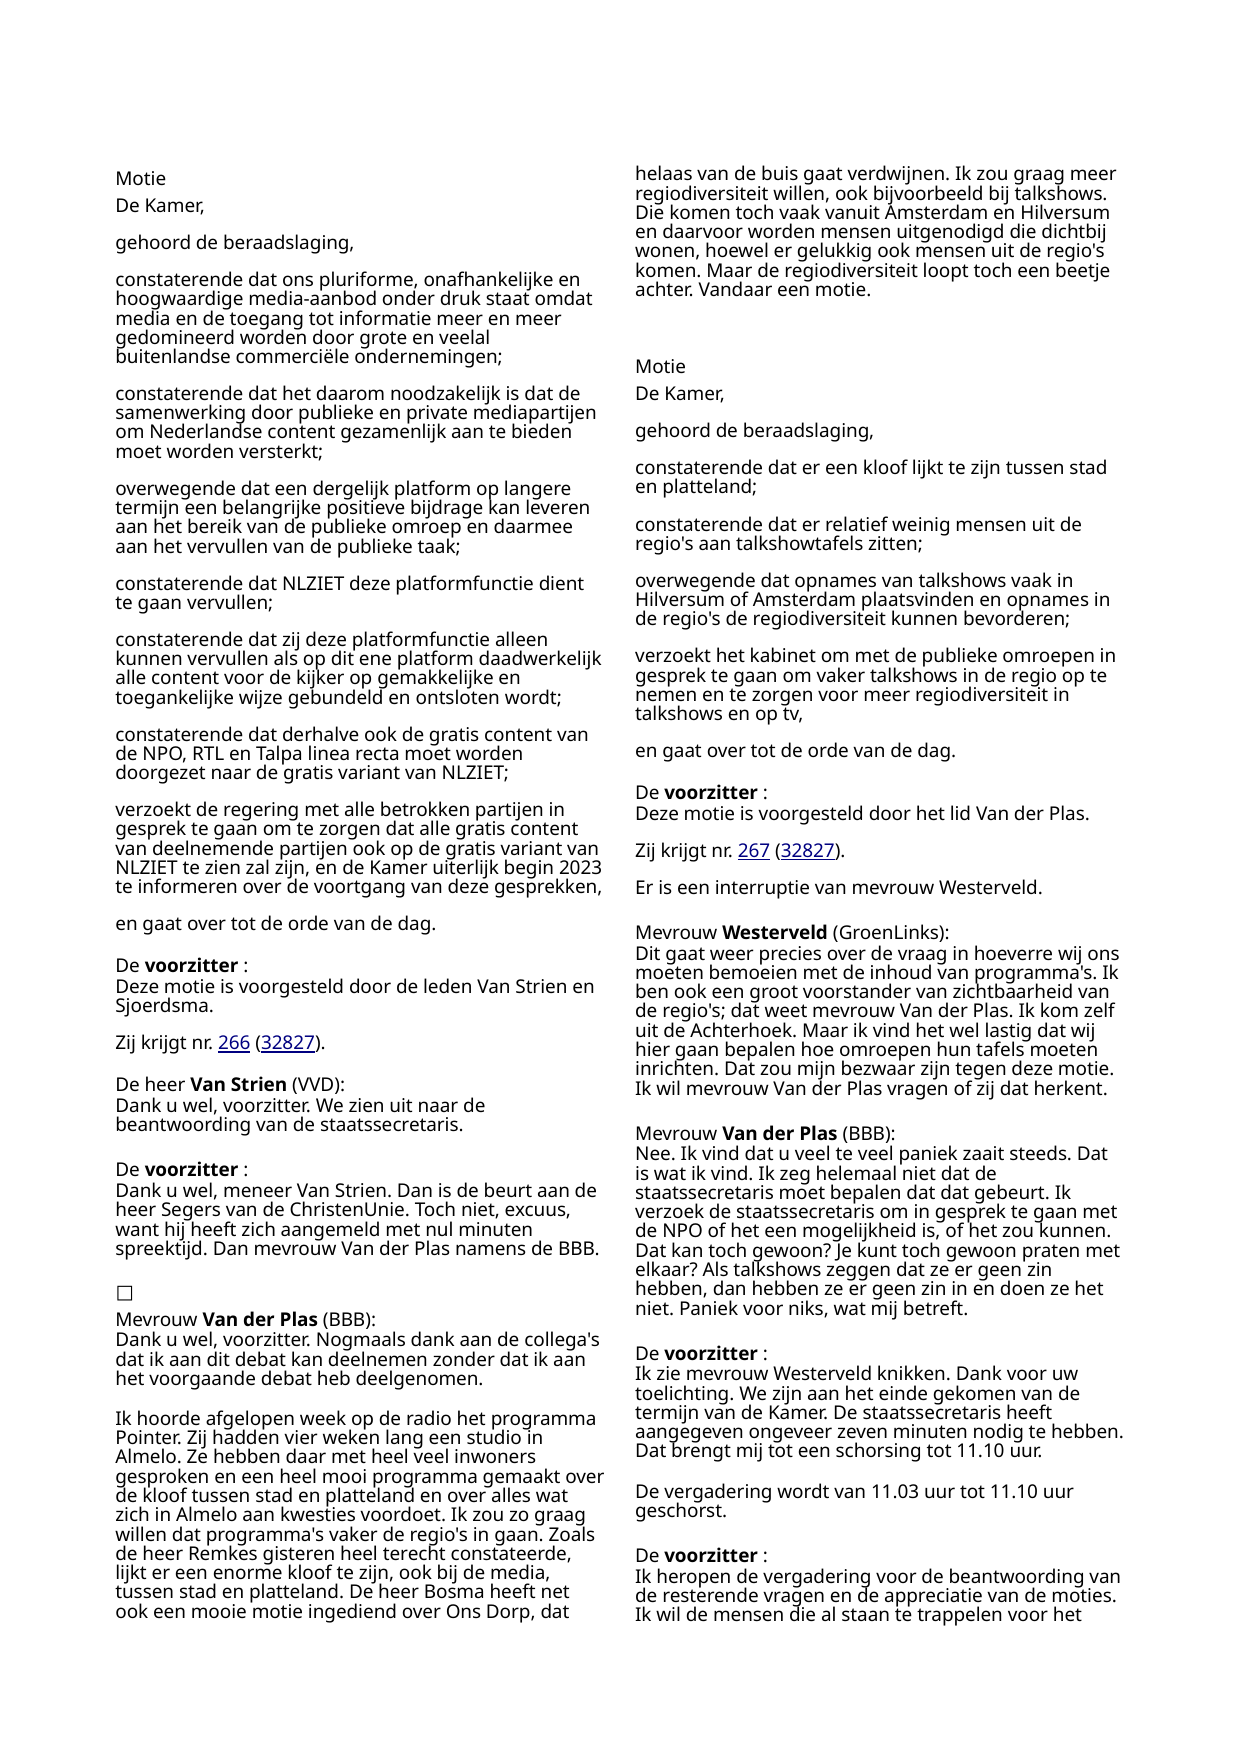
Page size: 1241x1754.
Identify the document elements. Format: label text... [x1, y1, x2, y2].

text De voorzitter : [635, 1340, 1125, 1365]
text Mevrouw Van der Plas (BBB): [635, 1120, 1125, 1145]
text Deze motie is voorgesteld door het lid Van der Plas. [635, 805, 1125, 824]
text overwegende dat opnames van talkshows vaak in Hilversum of Amsterdam plaatsvinden en opnames in de regio's de regiodiversiteit kunnen bevorderen; [635, 572, 1125, 629]
text Mevrouw Westerveld (GroenLinks): [635, 919, 1125, 945]
text Motie [635, 354, 1125, 379]
text Zij krijgt nr. 267 (32827). [635, 842, 1125, 861]
text verzoekt de regering met alle betrokken partijen in gesprek te gaan om te zorgen dat alle gratis content van deelnemende partijen ook op de gratis variant van NLZIET te zien zal zijn, en de Kamer uiterlijk begin 2023 te informeren over de voortgang van deze gesprekken, [115, 801, 605, 897]
text ⬜ [115, 1280, 605, 1306]
text De Kamer, [115, 197, 605, 216]
text en gaat over tot de orde van de dag. [115, 915, 605, 934]
text Mevrouw Van der Plas (BBB): [115, 1306, 605, 1331]
text Dit gaat weer precies over de vraag in hoeverre wij ons moeten bemoeien met de inhoud van programma's. Ik ben ook een groot voorstander van zichtbaarheid van de regio's; dat weet mevrouw Van der Plas. Ik kom zelf uit de Achterhoek. Maar ik vind het wel lastig dat wij hier gaan bepalen hoe omroepen hun tafels moeten inrichten. Dat zou mijn bezwaar zijn tegen deze motie. Ik wil mevrouw Van der Plas vragen of zij dat herkent. [635, 945, 1125, 1099]
text gehoord de beraadslaging, [115, 234, 605, 253]
text De vergadering wordt van 11.03 uur tot 11.10 uur geschorst. [635, 1483, 1125, 1521]
text constaterende dat ons pluriforme, onafhankelijke en hoogwaardige media-aanbod onder druk staat omdat media en de toegang tot informatie meer en meer gedomineerd worden door grote en veelal buitenlandse commerciële ondernemingen; [115, 271, 605, 367]
text constaterende dat zij deze platformfunctie alleen kunnen vervullen als op dit ene platform daadwerkelijk alle content voor de kijker op gemakkelijke en toegankelijke wijze gebundeld en ontsloten wordt; [115, 631, 605, 708]
text Deze motie is voorgesteld door de leden Van Strien en Sjoerdsma. [115, 978, 605, 1016]
text verzoekt het kabinet om met de publieke omroepen in gesprek te gaan om vaker talkshows in de regio op te nemen en te zorgen voor meer regiodiversiteit in talkshows en op tv, [635, 647, 1125, 724]
text De voorzitter : [635, 779, 1125, 805]
text constaterende dat er een kloof lijkt te zijn tussen stad en platteland; [635, 459, 1125, 498]
text en gaat over tot de orde van de dag. [635, 742, 1125, 761]
text Ik hoorde afgelopen week op de radio het programma Pointer. Zij hadden vier weken lang een studio in Almelo. Ze hebben daar met heel veel inwoners gesproken en een heel mooi programma gemaakt over de kloof tussen stad en platteland en over alles wat zich in Almelo aan kwesties voordoet. Ik zou zo graag willen dat programma's vaker de regio's in gaan. Zoals de heer Remkes gisteren heel terecht constateerde, lijkt er een enorme kloof te zijn, ook bij de media, tussen stad en platteland. De heer Bosma heeft net ook een mooie motie ingediend over Ons Dorp, dat [115, 1410, 605, 1622]
text constaterende dat het daarom noodzakelijk is dat de samenwerking door publieke en private mediapartijen om Nederlandse content gezamenlijk aan te bieden moet worden versterkt; [115, 385, 605, 462]
text Er is een interruptie van mevrouw Westerveld. [635, 879, 1125, 898]
text Motie [115, 165, 605, 191]
text constaterende dat er relatief weinig mensen uit de regio's aan talkshowtafels zitten; [635, 516, 1125, 554]
text De voorzitter : [115, 1156, 605, 1182]
text Dank u wel, voorzitter. Nogmaals dank aan de collega's dat ik aan dit debat kan deelnemen zonder dat ik aan het voorgaande debat heb deelgenomen. [115, 1331, 605, 1389]
text gehoord de beraadslaging, [635, 422, 1125, 442]
text helaas van de buis gaat verdwijnen. Ik zou graag meer regiodiversiteit willen, ook bijvoorbeeld bij talkshows. Die komen toch vaak vanuit Amsterdam en Hilversum en daarvoor worden mensen uitgenodigd die dichtbij wonen, hoewel er gelukkig ook mensen uit de regio's komen. Maar de regiodiversiteit loopt toch een beetje achter. Vandaar een motie. [635, 165, 1125, 300]
text Zij krijgt nr. 266 (32827). [115, 1034, 605, 1053]
text De voorzitter : [635, 1542, 1125, 1568]
text De heer Van Strien (VVD): [115, 1071, 605, 1097]
text Ik heropen de vergadering voor de beantwoording van de resterende vragen en de appreciatie van de moties. Ik wil de mensen die al staan te trappelen voor het [635, 1568, 1125, 1626]
text De voorzitter : [115, 952, 605, 978]
text Ik zie mevrouw Westerveld knikken. Dank voor uw toelichting. We zijn aan het einde gekomen van de termijn van de Kamer. De staatssecretaris heeft aangegeven ongeveer zeven minuten nodig te hebben. Dat brengt mij tot een schorsing tot 11.10 uur. [635, 1365, 1125, 1462]
text overwegende dat een dergelijk platform op langere termijn een belangrijke positieve bijdrage kan leveren aan het bereik van de publieke omroep en daarmee aan het vervullen van de publieke taak; [115, 480, 605, 557]
text Dank u wel, meneer Van Strien. Dan is de beurt aan de heer Segers van de ChristenUnie. Toch niet, excuus, want hij heeft zich aangemeld met nul minuten spreektijd. Dan mevrouw Van der Plas namens de BBB. [115, 1182, 605, 1259]
text constaterende dat derhalve ook de gratis content van de NPO, RTL en Talpa linea recta moet worden doorgezet naar de gratis variant van NLZIET; [115, 726, 605, 783]
text De Kamer, [635, 385, 1125, 404]
text constaterende dat NLZIET deze platformfunctie dient te gaan vervullen; [115, 574, 605, 613]
text Dank u wel, voorzitter. We zien uit naar de beantwoording van de staatssecretaris. [115, 1097, 605, 1136]
text Nee. Ik vind dat u veel te veel paniek zaait steeds. Dat is wat ik vind. Ik zeg helemaal niet dat de staatssecretaris moet bepalen dat dat gebeurt. Ik verzoek de staatssecretaris om in gesprek te gaan met de NPO of het een mogelijkheid is, of het zou kunnen. Dat kan toch gewoon? Je kunt toch gewoon praten met elkaar? Als talkshows zeggen dat ze er geen zin hebben, dan hebben ze er geen zin in en doen ze het niet. Paniek voor niks, wat mij betreft. [635, 1145, 1125, 1319]
